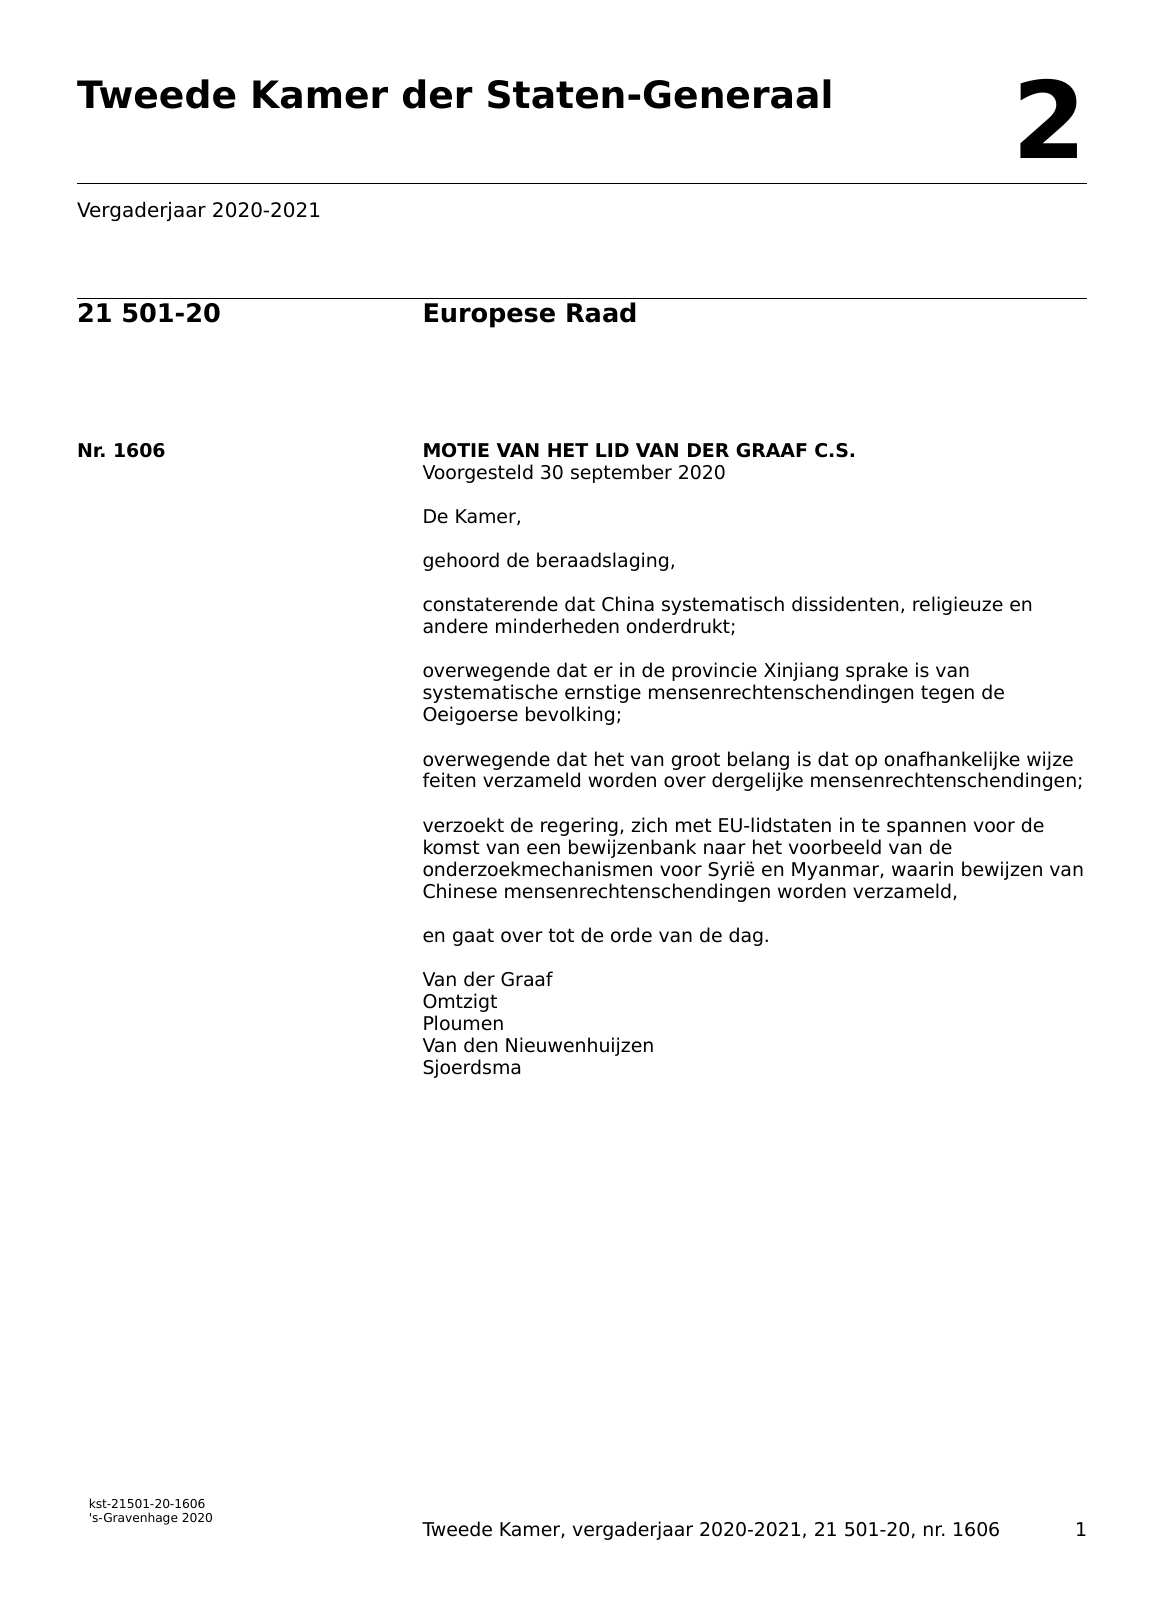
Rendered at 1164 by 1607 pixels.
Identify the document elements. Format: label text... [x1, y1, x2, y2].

text constaterende dat China systematisch dissidenten, religieuze en andere minderheden onderdrukt; [422, 594, 1087, 638]
table_cell Vergaderjaar 2020-2021 [77, 184, 1087, 298]
text verzoekt de regering, zich met EU-lidstaten in te spannen voor de komst van een bewijzenbank naar het voorbeeld van de onderzoekmechanismen voor Syrië en Myanmar, waarin bewijzen van Chinese mensenrechtenschendingen worden verzameld, [422, 814, 1087, 902]
subtitle Nr. 1606 MOTIE VAN HET LID VAN DER GRAAF C.S. [77, 440, 1087, 462]
text en gaat over tot de orde van de dag. [422, 925, 1087, 947]
text gehoord de beraadslaging, [422, 550, 1087, 572]
subtitle 21 501-20 Europese Raad [77, 299, 1087, 329]
text Sjoerdsma [422, 1057, 1087, 1079]
table_header 2 [886, 59, 1087, 183]
text overwegende dat er in de provincie Xinjiang sprake is van systematische ernstige mensenrechtenschendingen tegen de Oeigoerse bevolking; [422, 660, 1087, 726]
text Van der Graaf [422, 969, 1087, 991]
text Van den Nieuwenhuijzen [422, 1035, 1087, 1057]
text overwegende dat het van groot belang is dat op onafhankelijke wijze feiten verzameld worden over dergelijke mensenrechtenschendingen; [422, 748, 1087, 792]
text De Kamer, [422, 506, 1087, 528]
text Omtzigt [422, 991, 1087, 1013]
text 's-Gravenhage 2020 [88, 1511, 323, 1525]
table_header Tweede Kamer der Staten-Generaal [77, 59, 886, 183]
text kst-21501-20-1606 [88, 1497, 323, 1511]
text Ploumen [422, 1013, 1087, 1035]
text Voorgesteld 30 september 2020 [422, 462, 1087, 484]
